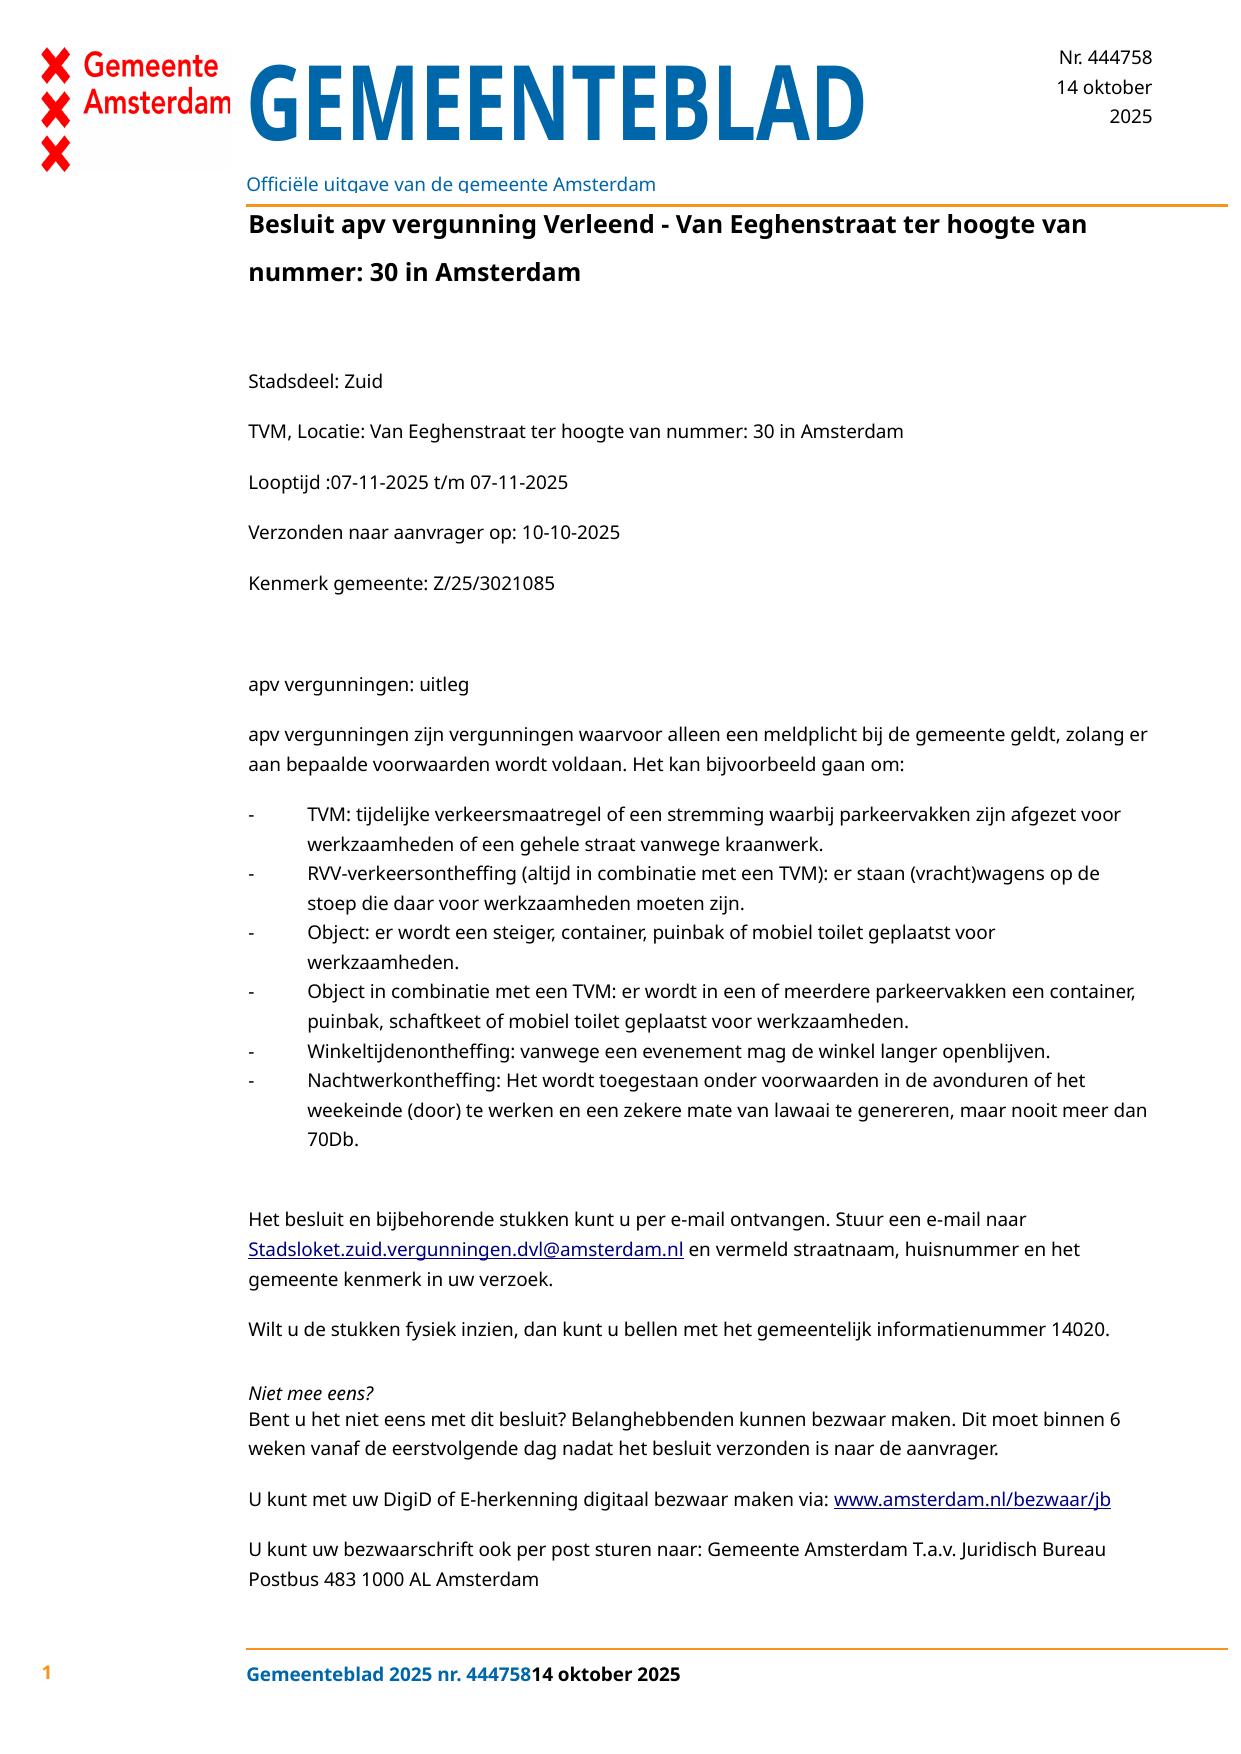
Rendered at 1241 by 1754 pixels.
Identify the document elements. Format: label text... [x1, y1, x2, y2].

text U kunt uw bezwaarschrift ook per post sturen naar: Gemeente Amsterdam T.a.v. Juridisch Bureau Postbus 483 1000 AL Amsterdam [248, 1536, 1152, 1592]
text Looptijd :07-11-2025 t/m 07-11-2025 [248, 469, 1152, 495]
list TVM: tijdelijke verkeersmaatregel of een stremming waarbij parkeervakken zijn afgezet voor werkzaamheden of een gehele straat vanwege kraanwerk. [248, 801, 1152, 857]
text apv vergunningen: uitleg [248, 671, 1152, 697]
text Kenmerk gemeente: Z/25/3021085 [248, 570, 1152, 596]
text Het besluit en bijbehorende stukken kunt u per e-mail ontvangen. Stuur een e-mail naar Stadsloket.zuid.vergunningen.dvl@amsterdam.nl en vermeld straatnaam, huisnummer en het gemeente kenmerk in uw verzoek. [248, 1207, 1152, 1292]
text Niet mee eens? [248, 1380, 1152, 1406]
text Wilt u de stukken fysiek inzien, dan kunt u bellen met het gemeentelijk informatienummer 14020. [248, 1316, 1152, 1342]
list Object: er wordt een steiger, container, puinbak of mobiel toilet geplaatst voor werkzaamheden. [248, 919, 1152, 975]
list Object in combinatie met een TVM: er wordt in een of meerdere parkeervakken een container, puinbak, schaftkeet of mobiel toilet geplaatst voor werkzaamheden. [248, 979, 1152, 1034]
text U kunt met uw DigiD of E-herkenning digitaal bezwaar maken via: www.amsterdam.nl/bezwaar/jb [248, 1486, 1152, 1512]
list Winkeltijdenontheffing: vanwege een evenement mag de winkel langer openblijven. [248, 1038, 1152, 1064]
text Stadsdeel: Zuid [248, 368, 1152, 394]
text Besluit apv vergunning Verleend - Van Eeghenstraat ter hoogte van nummer: 30 in Amsterdam [248, 207, 1152, 288]
list Nachtwerkontheffing: Het wordt toegestaan onder voorwaarden in de avonduren of het weekeinde (door) te werken en een zekere mate van lawaai te genereren, maar nooit meer dan 70Db. [248, 1067, 1152, 1152]
text Verzonden naar aanvrager op: 10-10-2025 [248, 519, 1152, 545]
picture [41, 47, 231, 172]
list RVV-verkeersontheffing (altijd in combinatie met een TVM): er staan (vracht)wagens op de stoep die daar voor werkzaamheden moeten zijn. [248, 860, 1152, 916]
text Bent u het niet eens met dit besluit? Belanghebbenden kunnen bezwaar maken. Dit moet binnen 6 weken vanaf de eerstvolgende dag nadat het besluit verzonden is naar de aanvrager. [248, 1406, 1152, 1461]
text TVM, Locatie: Van Eeghenstraat ter hoogte van nummer: 30 in Amsterdam [248, 419, 1152, 444]
text apv vergunningen zijn vergunningen waarvoor alleen een meldplicht bij de gemeente geldt, zolang er aan bepaalde voorwaarden wordt voldaan. Het kan bijvoorbeeld gaan om: [248, 721, 1152, 777]
